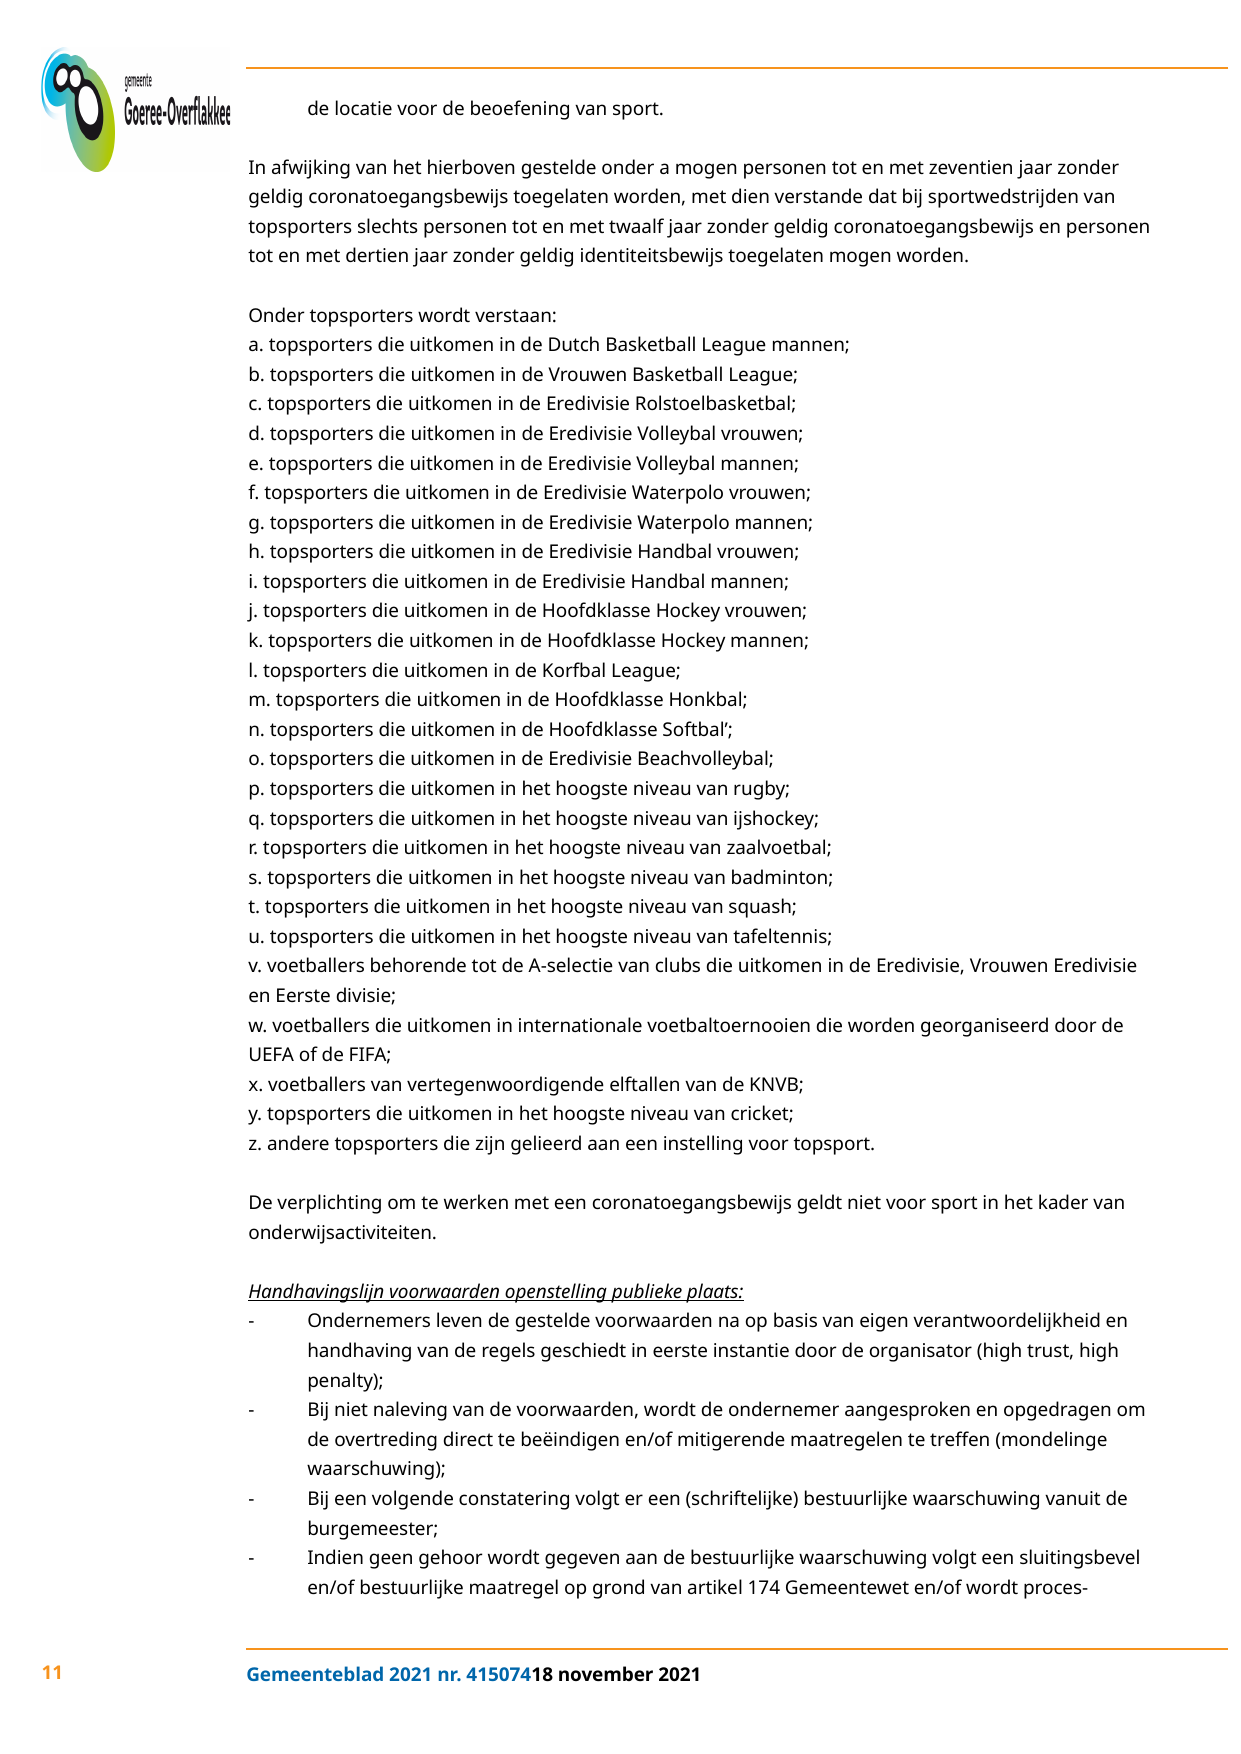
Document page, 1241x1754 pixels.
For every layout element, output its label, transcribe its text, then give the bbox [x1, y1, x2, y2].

picture [41, 47, 231, 172]
text v. voetballers behorende tot de A-selectie van clubs die uitkomen in de Eredivisie, Vrouwen Eredivisie en Eerste divisie; [248, 953, 1152, 1008]
text f. topsporters die uitkomen in de Eredivisie Waterpolo vrouwen; [248, 479, 1152, 505]
text c. topsporters die uitkomen in de Eredivisie Rolstoelbasketbal; [248, 391, 1152, 416]
text p. topsporters die uitkomen in het hoogste niveau van rugby; [248, 775, 1152, 801]
text De verplichting om te werken met een coronatoegangsbewijs geldt niet voor sport in het kader van onderwijsactiviteiten. [248, 1189, 1152, 1245]
list de locatie voor de beoefening van sport. [248, 95, 1152, 121]
text k. topsporters die uitkomen in de Hoofdklasse Hockey mannen; [248, 627, 1152, 653]
text d. topsporters die uitkomen in de Eredivisie Volleybal vrouwen; [248, 420, 1152, 446]
text t. topsporters die uitkomen in het hoogste niveau van squash; [248, 893, 1152, 919]
text Onder topsporters wordt verstaan: [248, 302, 1152, 328]
list Ondernemers leven de gestelde voorwaarden na op basis van eigen verantwoordelijkheid en handhaving van de regels geschiedt in eerste instantie door de organisator (high trust, high penalty); [248, 1308, 1152, 1393]
text z. andere topsporters die zijn gelieerd aan een instelling voor topsport. [248, 1130, 1152, 1156]
text s. topsporters die uitkomen in het hoogste niveau van badminton; [248, 864, 1152, 890]
text n. topsporters die uitkomen in de Hoofdklasse Softbal’; [248, 716, 1152, 742]
text q. topsporters die uitkomen in het hoogste niveau van ijshockey; [248, 805, 1152, 831]
text b. topsporters die uitkomen in de Vrouwen Basketball League; [248, 361, 1152, 387]
text x. voetballers van vertegenwoordigende elftallen van de KNVB; [248, 1071, 1152, 1097]
list Bij een volgende constatering volgt er een (schriftelijke) bestuurlijke waarschuwing vanuit de burgemeester; [248, 1485, 1152, 1541]
text u. topsporters die uitkomen in het hoogste niveau van tafeltennis; [248, 923, 1152, 949]
list Indien geen gehoor wordt gegeven aan de bestuurlijke waarschuwing volgt een sluitingsbevel en/of bestuurlijke maatregel op grond van artikel 174 Gemeentewet en/of wordt proces- [248, 1544, 1152, 1600]
text m. topsporters die uitkomen in de Hoofdklasse Honkbal; [248, 686, 1152, 712]
text i. topsporters die uitkomen in de Eredivisie Handbal mannen; [248, 568, 1152, 594]
text l. topsporters die uitkomen in de Korfbal League; [248, 657, 1152, 683]
text j. topsporters die uitkomen in de Hoofdklasse Hockey vrouwen; [248, 598, 1152, 623]
text r. topsporters die uitkomen in het hoogste niveau van zaalvoetbal; [248, 834, 1152, 860]
text y. topsporters die uitkomen in het hoogste niveau van cricket; [248, 1101, 1152, 1126]
text Handhavingslijn voorwaarden openstelling publieke plaats: [248, 1278, 1152, 1304]
text e. topsporters die uitkomen in de Eredivisie Volleybal mannen; [248, 450, 1152, 476]
text In afwijking van het hierboven gestelde onder a mogen personen tot en met zeventien jaar zonder geldig coronatoegangsbewijs toegelaten worden, met dien verstande dat bij sportwedstrijden van topsporters slechts personen tot en met twaalf jaar zonder geldig coronatoegangsbewijs en personen tot en met dertien jaar zonder geldig identiteitsbewijs toegelaten mogen worden. [248, 154, 1152, 268]
text g. topsporters die uitkomen in de Eredivisie Waterpolo mannen; [248, 509, 1152, 535]
text w. voetballers die uitkomen in internationale voetbaltoernooien die worden georganiseerd door de UEFA of de FIFA; [248, 1012, 1152, 1067]
list Bij niet naleving van de voorwaarden, wordt de ondernemer aangesproken en opgedragen om de overtreding direct te beëindigen en/of mitigerende maatregelen te treffen (mondelinge waarschuwing); [248, 1396, 1152, 1481]
text h. topsporters die uitkomen in de Eredivisie Handbal vrouwen; [248, 538, 1152, 564]
text a. topsporters die uitkomen in de Dutch Basketball League mannen; [248, 331, 1152, 357]
text o. topsporters die uitkomen in de Eredivisie Beachvolleybal; [248, 746, 1152, 771]
